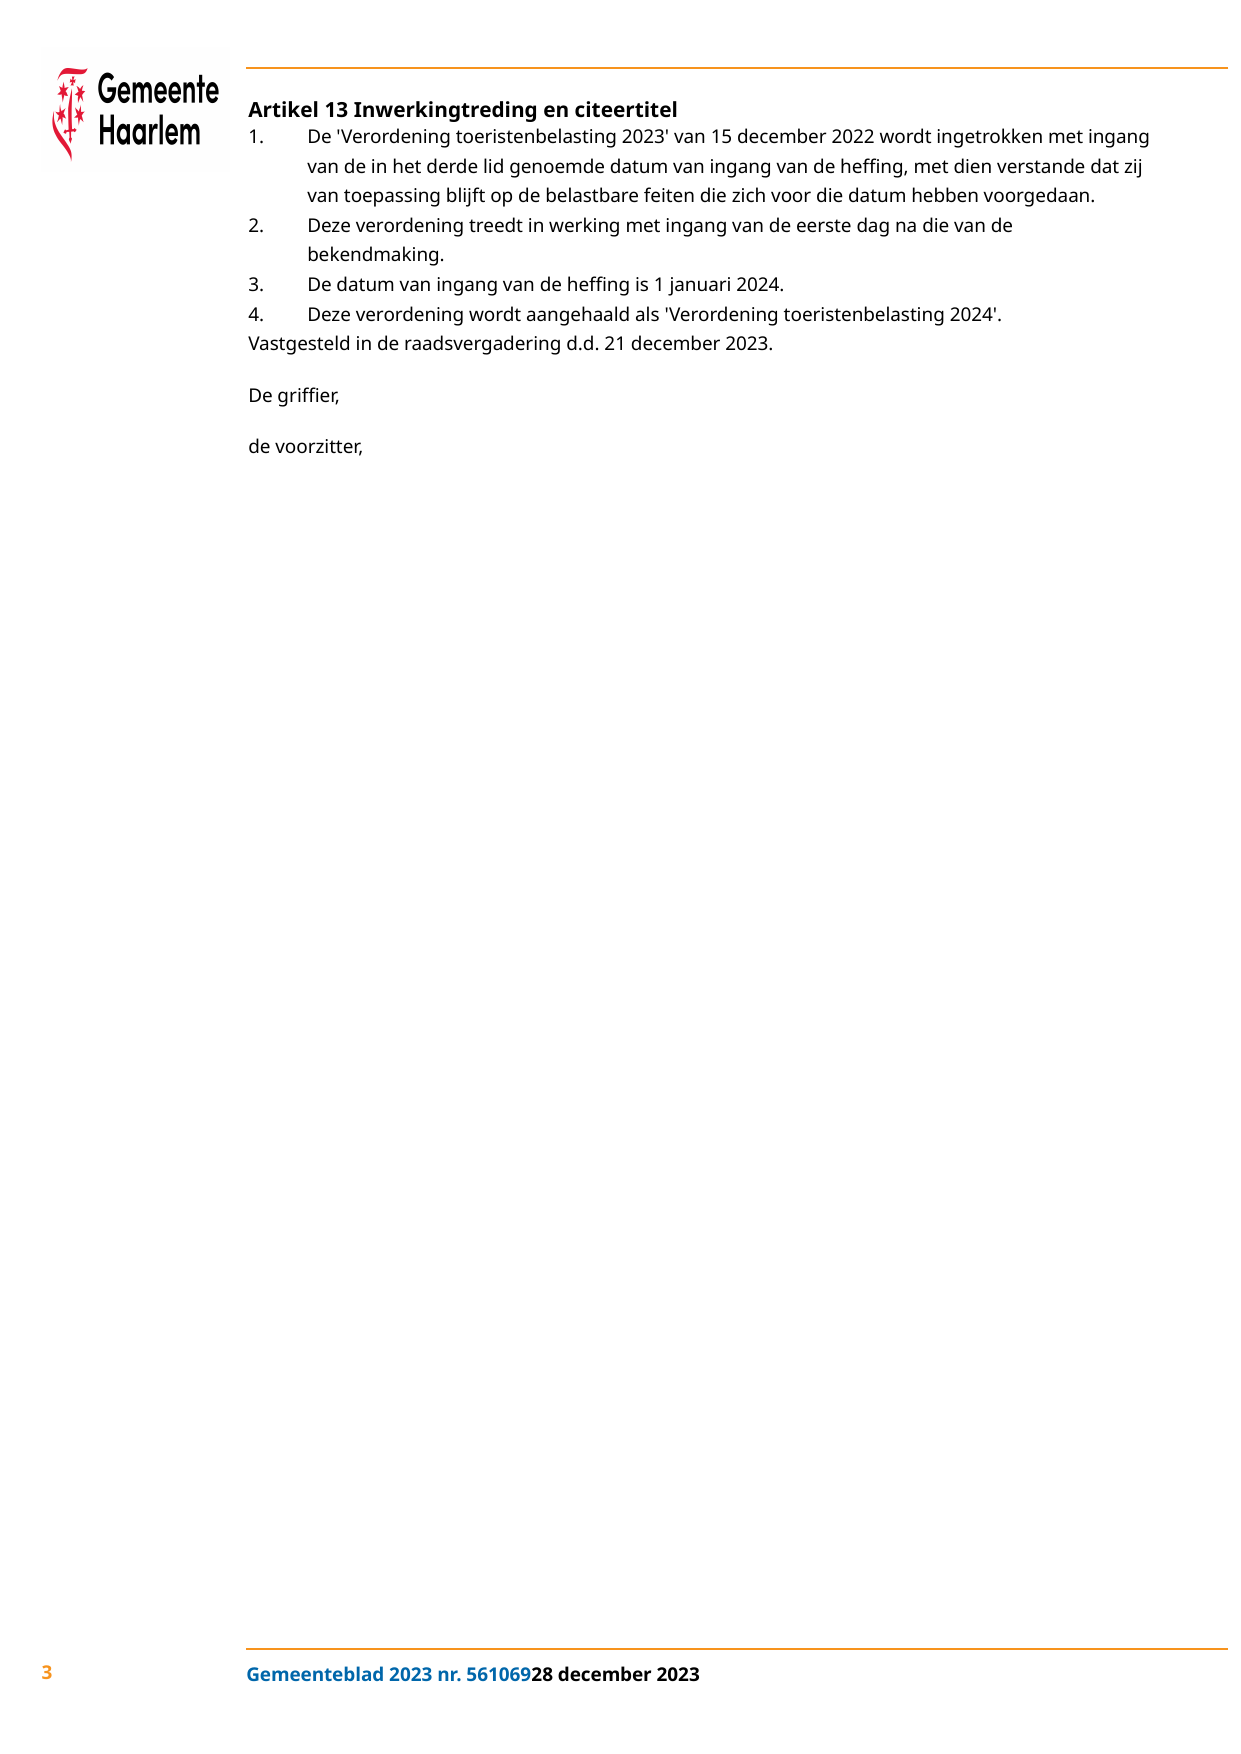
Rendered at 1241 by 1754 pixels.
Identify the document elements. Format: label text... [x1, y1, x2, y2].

text Vastgesteld in de raadsvergadering d.d. 21 december 2023. [248, 330, 1152, 356]
text de voorzitter, [248, 433, 1152, 459]
list De datum van ingang van de heffing is 1 januari 2024. [248, 271, 1152, 297]
list Deze verordening treedt in werking met ingang van de eerste dag na die van de bekendmaking. [248, 212, 1152, 267]
picture [41, 47, 231, 172]
text Artikel 13 Inwerkingtreding en citeertitel [248, 95, 1152, 123]
list De 'Verordening toeristenbelasting 2023' van 15 december 2022 wordt ingetrokken met ingang van de in het derde lid genoemde datum van ingang van de heffing, met dien verstande dat zij van toepassing blijft op de belastbare feiten die zich voor die datum hebben voorgedaan. [248, 123, 1152, 208]
text De griffier, [248, 382, 1152, 407]
list Deze verordening wordt aangehaald als 'Verordening toeristenbelasting 2024'. [248, 301, 1152, 326]
